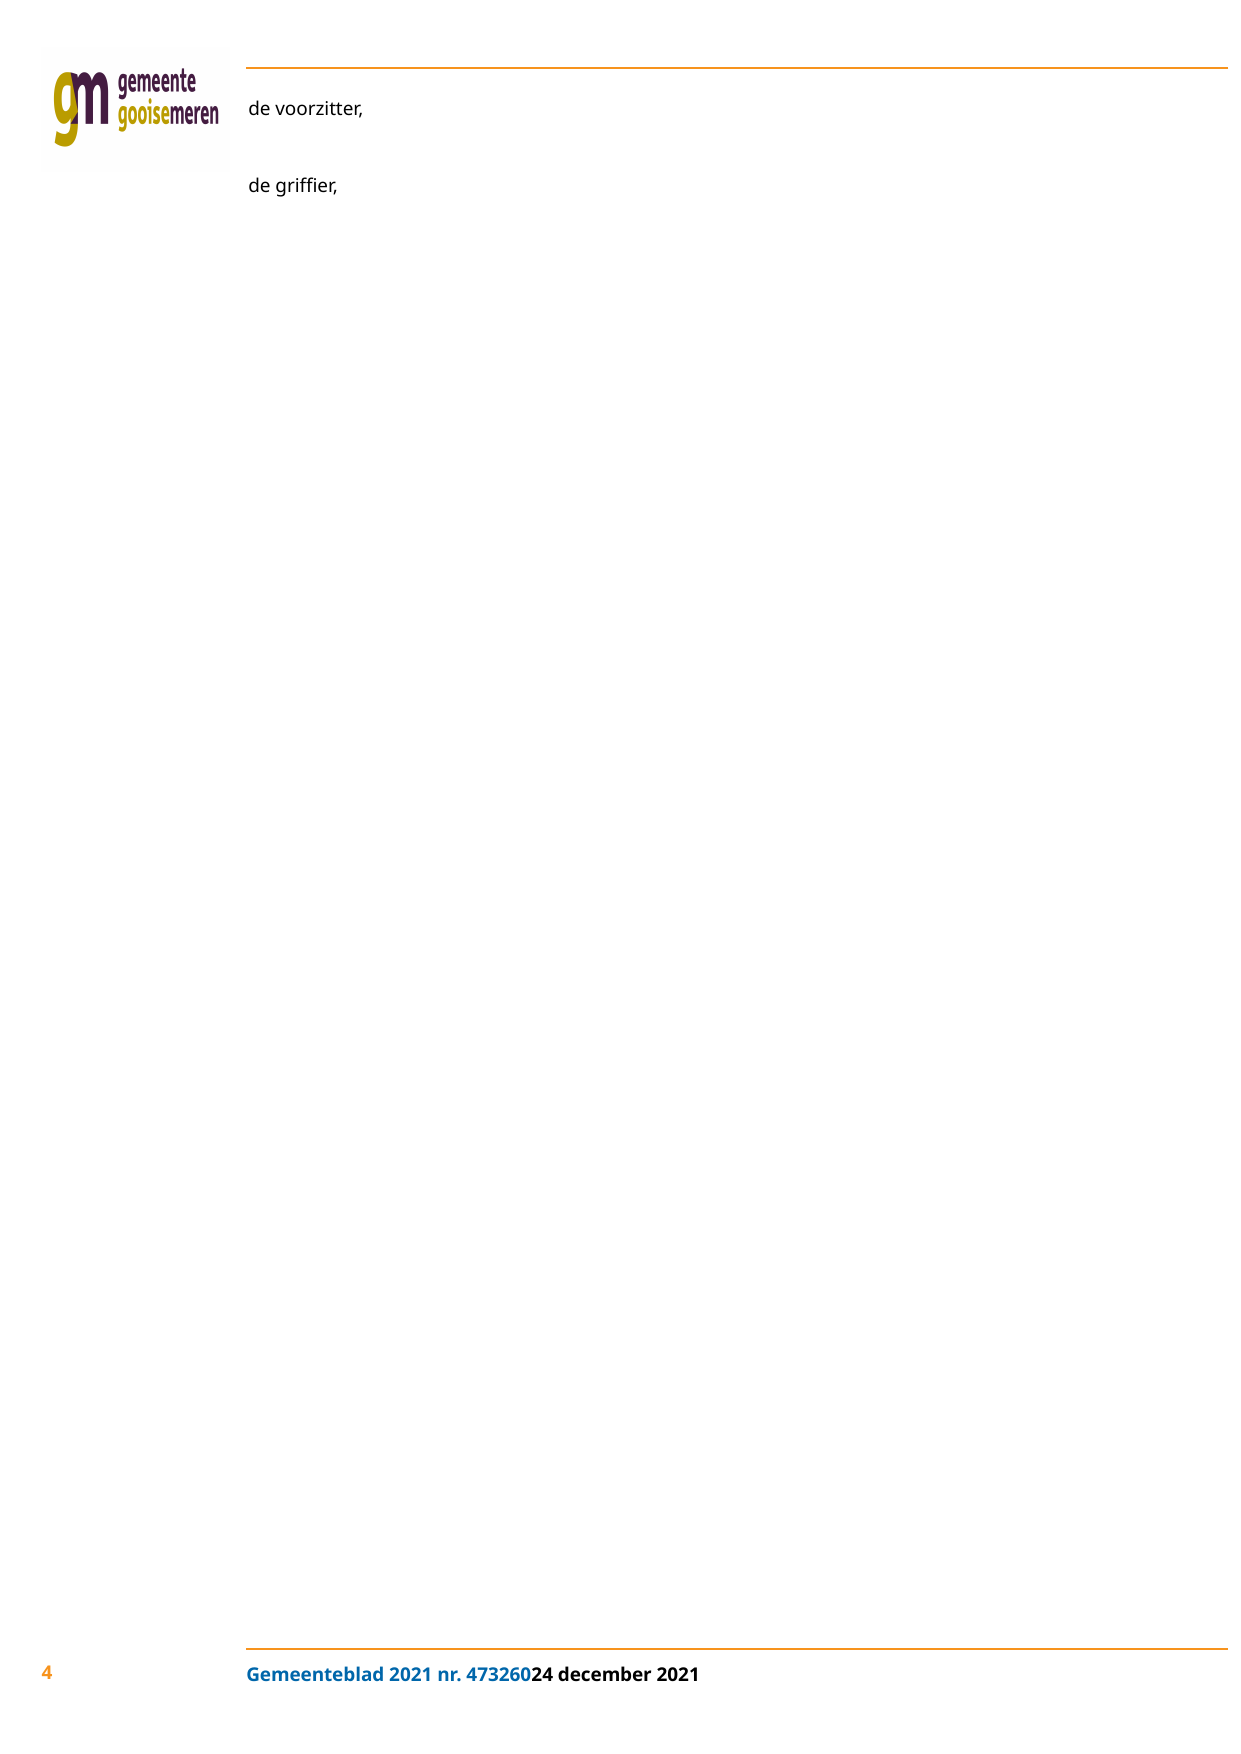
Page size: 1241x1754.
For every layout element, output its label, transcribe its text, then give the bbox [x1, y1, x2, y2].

text de voorzitter, [248, 95, 1152, 121]
text de griffier, [248, 172, 1152, 198]
picture [41, 47, 231, 172]
